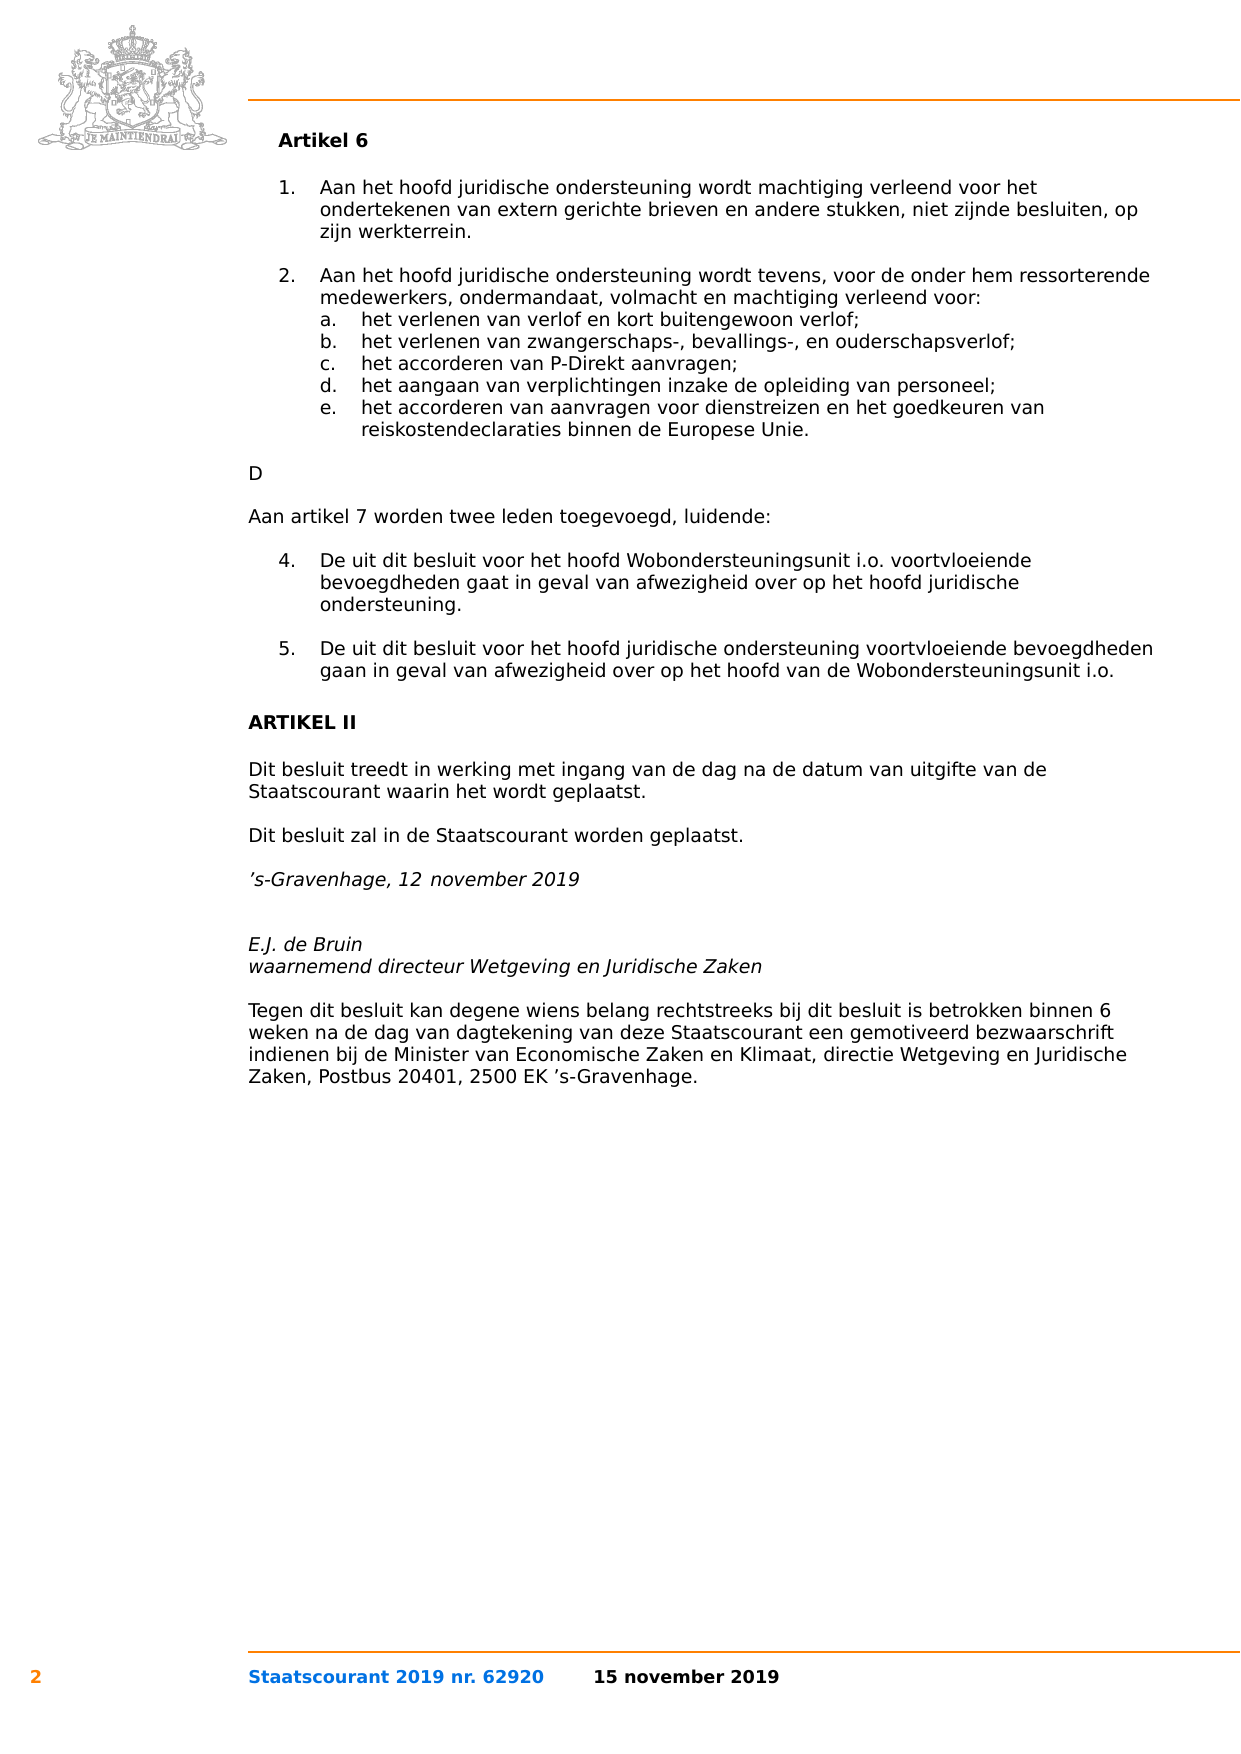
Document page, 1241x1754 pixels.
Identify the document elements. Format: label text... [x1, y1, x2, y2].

text ’s-Gravenhage, 12 november 2019 [248, 868, 1163, 891]
text 4. De uit dit besluit voor het hoofd Wobondersteuningsunit i.o. voortvloeiende bevoegdheden gaat in geval van afwezigheid over op het hoofd juridische ondersteuning. [278, 550, 1163, 616]
picture [38, 25, 227, 150]
text a. het verlenen van verlof en kort buitengewoon verlof; [319, 309, 1163, 331]
text Tegen dit besluit kan degene wiens belang rechtstreeks bij dit besluit is betrokken binnen 6 weken na de dag van dagtekening van deze Staatscourant een gemotiveerd bezwaarschrift indienen bij de Minister van Economische Zaken en Klimaat, directie Wetgeving en Juridische Zaken, Postbus 20401, 2500 EK ’s-Gravenhage. [248, 1000, 1163, 1088]
text e. het accorderen van aanvragen voor dienstreizen en het goedkeuren van reiskostendeclaraties binnen de Europese Unie. [319, 397, 1163, 441]
text c. het accorderen van P-Direkt aanvragen; [319, 353, 1163, 374]
text Dit besluit zal in de Staatscourant worden geplaatst. [248, 825, 1163, 847]
text Dit besluit treedt in werking met ingang van de dag na de datum van uitgifte van de Staatscourant waarin het wordt geplaatst. [248, 759, 1163, 803]
subtitle Artikel 6 [278, 130, 1163, 152]
text 5. De uit dit besluit voor het hoofd juridische ondersteuning voortvloeiende bevoegdheden gaan in geval van afwezigheid over op het hoofd van de Wobondersteuningsunit i.o. [278, 638, 1163, 682]
text D [248, 462, 1163, 484]
text 1. Aan het hoofd juridische ondersteuning wordt machtiging verleend voor het ondertekenen van extern gerichte brieven en andere stukken, niet zijnde besluiten, op zijn werkterrein. [278, 177, 1163, 243]
text b. het verlenen van zwangerschaps-, bevallings-, en ouderschapsverlof; [319, 331, 1163, 353]
text d. het aangaan van verplichtingen inzake de opleiding van personeel; [319, 374, 1163, 397]
text 2. Aan het hoofd juridische ondersteuning wordt tevens, voor de onder hem ressorterende medewerkers, ondermandaat, volmacht en machtiging verleend voor: [278, 265, 1163, 309]
text E.J. de Bruin waarnemend directeur Wetgeving en Juridische Zaken [248, 912, 1163, 978]
subtitle ARTIKEL II [248, 712, 1163, 734]
text Aan artikel 7 worden twee leden toegevoegd, luidende: [248, 506, 1163, 528]
